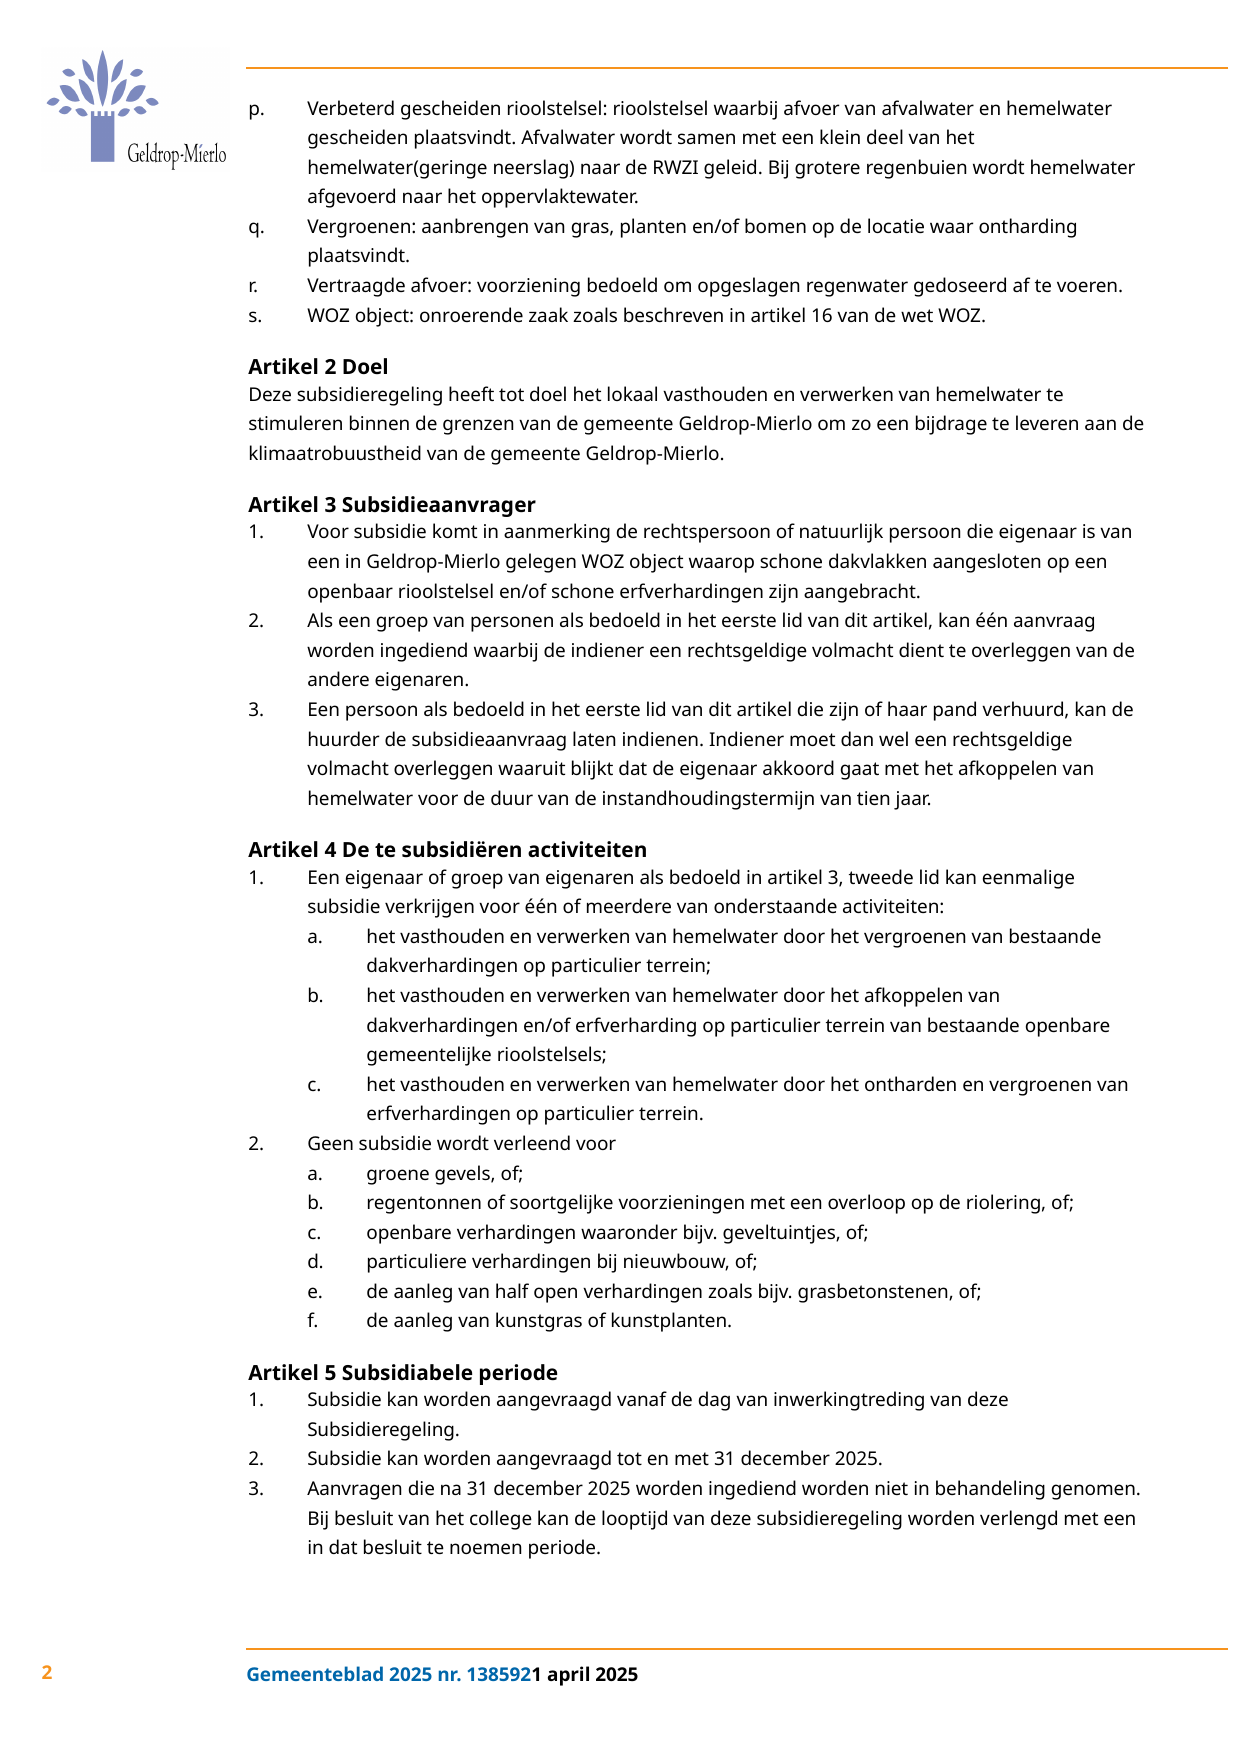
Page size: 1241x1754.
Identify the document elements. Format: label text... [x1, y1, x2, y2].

list Als een groep van personen als bedoeld in het eerste lid van dit artikel, kan één aanvraag worden ingediend waarbij de indiener een rechtsgeldige volmacht dient te overleggen van de andere eigenaren. [248, 607, 1152, 692]
text Artikel 4 De te subsidiëren activiteiten [248, 835, 1152, 864]
text Artikel 2 Doel [248, 352, 1152, 381]
list Voor subsidie komt in aanmerking de rechtspersoon of natuurlijk persoon die eigenaar is van een in Geldrop-Mierlo gelegen WOZ object waarop schone dakvlakken aangesloten op een openbaar rioolstelsel en/of schone erfverhardingen zijn aangebracht. [248, 519, 1152, 604]
list Geen subsidie wordt verleend voor [248, 1130, 1152, 1156]
list Vergroenen: aanbrengen van gras, planten en/of bomen op de locatie waar ontharding plaatsvindt. [248, 213, 1152, 268]
list groene gevels, of; [307, 1160, 1152, 1185]
list Subsidie kan worden aangevraagd tot en met 31 december 2025. [248, 1446, 1152, 1471]
list Een eigenaar of groep van eigenaren als bedoeld in artikel 3, tweede lid kan eenmalige subsidie verkrijgen voor één of meerdere van onderstaande activiteiten: [248, 864, 1152, 919]
text Artikel 3 Subsidieaanvrager [248, 490, 1152, 519]
list Subsidie kan worden aangevraagd vanaf de dag van inwerkingtreding van deze Subsidieregeling. [248, 1386, 1152, 1442]
list openbare verhardingen waaronder bijv. geveltuintjes, of; [307, 1219, 1152, 1244]
list het vasthouden en verwerken van hemelwater door het afkoppelen van dakverhardingen en/of erfverharding op particulier terrein van bestaande openbare gemeentelijke rioolstelsels; [307, 982, 1152, 1067]
list Vertraagde afvoer: voorziening bedoeld om opgeslagen regenwater gedoseerd af te voeren. [248, 272, 1152, 298]
list WOZ object: onroerende zaak zoals beschreven in artikel 16 van de wet WOZ. [248, 302, 1152, 328]
list de aanleg van half open verhardingen zoals bijv. grasbetonstenen, of; [307, 1278, 1152, 1304]
text Artikel 5 Subsidiabele periode [248, 1358, 1152, 1386]
list regentonnen of soortgelijke voorzieningen met een overloop op de riolering, of; [307, 1189, 1152, 1215]
list Verbeterd gescheiden rioolstelsel: rioolstelsel waarbij afvoer van afvalwater en hemelwater gescheiden plaatsvindt. Afvalwater wordt samen met een klein deel van het hemelwater(geringe neerslag) naar de RWZI geleid. Bij grotere regenbuien wordt hemelwater afgevoerd naar het oppervlaktewater. [248, 95, 1152, 209]
list het vasthouden en verwerken van hemelwater door het ontharden en vergroenen van erfverhardingen op particulier terrein. [307, 1071, 1152, 1126]
list de aanleg van kunstgras of kunstplanten. [307, 1308, 1152, 1333]
list Aanvragen die na 31 december 2025 worden ingediend worden niet in behandeling genomen. Bij besluit van het college kan de looptijd van deze subsidieregeling worden verlengd met een in dat besluit te noemen periode. [248, 1475, 1152, 1560]
picture [41, 47, 231, 172]
list Een persoon als bedoeld in het eerste lid van dit artikel die zijn of haar pand verhuurd, kan de huurder de subsidieaanvraag laten indienen. Indiener moet dan wel een rechtsgeldige volmacht overleggen waaruit blijkt dat de eigenaar akkoord gaat met het afkoppelen van hemelwater voor de duur van de instandhoudingstermijn van tien jaar. [248, 696, 1152, 811]
list particuliere verhardingen bij nieuwbouw, of; [307, 1248, 1152, 1274]
list het vasthouden en verwerken van hemelwater door het vergroenen van bestaande dakverhardingen op particulier terrein; [307, 923, 1152, 978]
text Deze subsidieregeling heeft tot doel het lokaal vasthouden en verwerken van hemelwater te stimuleren binnen de grenzen van de gemeente Geldrop-Mierlo om zo een bijdrage te leveren aan de klimaatrobuustheid van de gemeente Geldrop-Mierlo. [248, 381, 1152, 466]
